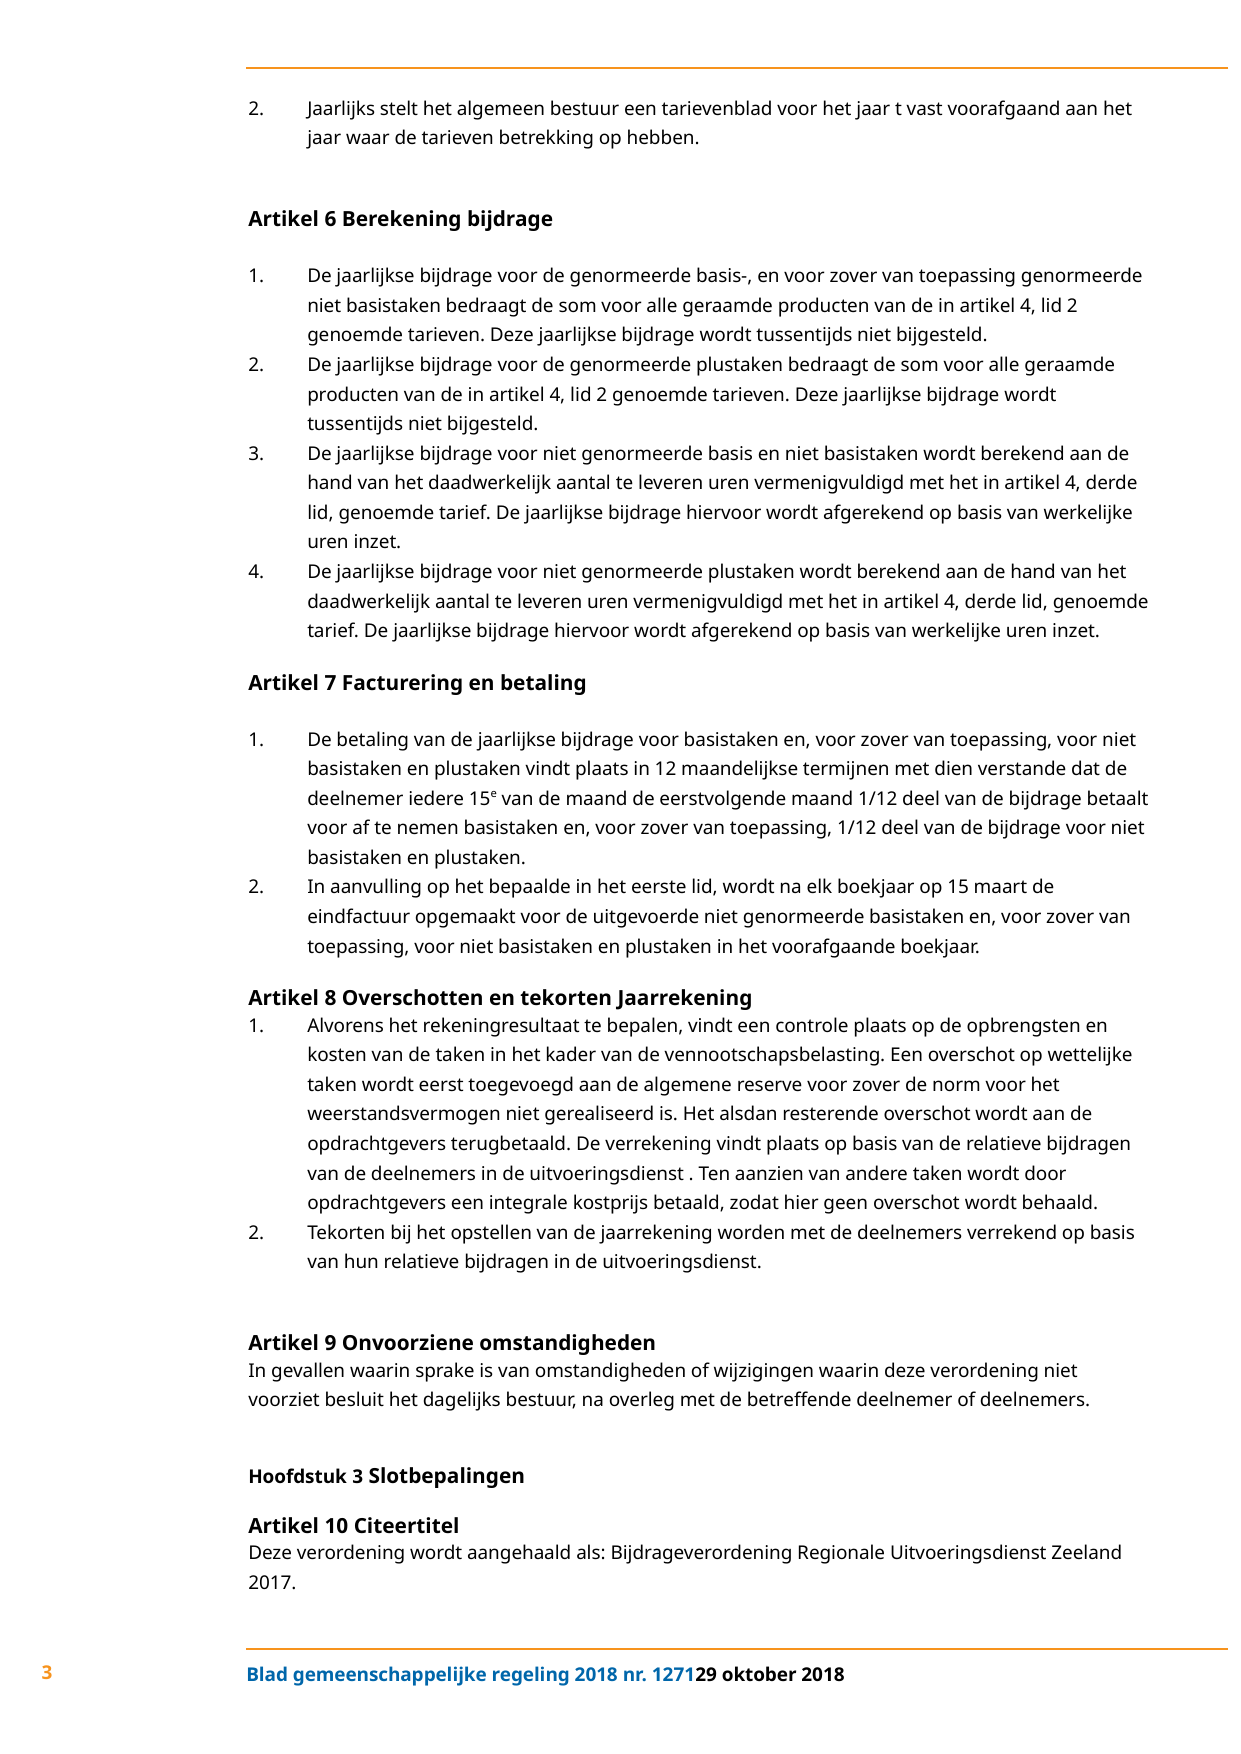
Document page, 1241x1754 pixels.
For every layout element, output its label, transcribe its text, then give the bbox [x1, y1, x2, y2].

text Hoofdstuk 3 Slotbepalingen [248, 1462, 1152, 1490]
picture [41, 47, 231, 172]
list Jaarlijks stelt het algemeen bestuur een tarievenblad voor het jaar t vast voorafgaand aan het jaar waar de tarieven betrekking op hebben. [248, 95, 1152, 150]
list De jaarlijkse bijdrage voor de genormeerde basis-, en voor zover van toepassing genormeerde niet basistaken bedraagt de som voor alle geraamde producten van de in artikel 4, lid 2 genoemde tarieven. Deze jaarlijkse bijdrage wordt tussentijds niet bijgesteld. [248, 262, 1152, 347]
text Artikel 10 Citeertitel [248, 1511, 1152, 1539]
list Tekorten bij het opstellen van de jaarrekening worden met de deelnemers verrekend op basis van hun relatieve bijdragen in de uitvoeringsdienst. [248, 1219, 1152, 1274]
text Artikel 6 Berekening bijdrage [248, 204, 1152, 233]
text Artikel 7 Facturering en betaling [248, 668, 1152, 696]
list In aanvulling op het bepaalde in het eerste lid, wordt na elk boekjaar op 15 maart de eindfactuur opgemaakt voor de uitgevoerde niet genormeerde basistaken en, voor zover van toepassing, voor niet basistaken en plustaken in het voorafgaande boekjaar. [248, 874, 1152, 959]
text Deze verordening wordt aangehaald als: Bijdrageverordening Regionale Uitvoeringsdienst Zeeland 2017. [248, 1539, 1152, 1595]
list De jaarlijkse bijdrage voor niet genormeerde basis en niet basistaken wordt berekend aan de hand van het daadwerkelijk aantal te leveren uren vermenigvuldigd met het in artikel 4, derde lid, genoemde tarief. De jaarlijkse bijdrage hiervoor wordt afgerekend op basis van werkelijke uren inzet. [248, 440, 1152, 554]
list De betaling van de jaarlijkse bijdrage voor basistaken en, voor zover van toepassing, voor niet basistaken en plustaken vindt plaats in 12 maandelijkse termijnen met dien verstande dat de deelnemer iedere 15e van de maand de eerstvolgende maand 1/12 deel van de bijdrage betaalt voor af te nemen basistaken en, voor zover van toepassing, 1/12 deel van de bijdrage voor niet basistaken en plustaken. [248, 726, 1152, 870]
text Artikel 8 Overschotten en tekorten Jaarrekening [248, 983, 1152, 1012]
text In gevallen waarin sprake is van omstandigheden of wijzigingen waarin deze verordening niet voorziet besluit het dagelijks bestuur, na overleg met de betreffende deelnemer of deelnemers. [248, 1357, 1152, 1412]
list De jaarlijkse bijdrage voor de genormeerde plustaken bedraagt de som voor alle geraamde producten van de in artikel 4, lid 2 genoemde tarieven. Deze jaarlijkse bijdrage wordt tussentijds niet bijgesteld. [248, 351, 1152, 436]
list De jaarlijkse bijdrage voor niet genormeerde plustaken wordt berekend aan de hand van het daadwerkelijk aantal te leveren uren vermenigvuldigd met het in artikel 4, derde lid, genoemde tarief. De jaarlijkse bijdrage hiervoor wordt afgerekend op basis van werkelijke uren inzet. [248, 558, 1152, 643]
text Artikel 9 Onvoorziene omstandigheden [248, 1328, 1152, 1357]
list Alvorens het rekeningresultaat te bepalen, vindt een controle plaats op de opbrengsten en kosten van de taken in het kader van de vennootschapsbelasting. Een overschot op wettelijke taken wordt eerst toegevoegd aan de algemene reserve voor zover de norm voor het weerstandsvermogen niet gerealiseerd is. Het alsdan resterende overschot wordt aan de opdrachtgevers terugbetaald. De verrekening vindt plaats op basis van de relatieve bijdragen van de deelnemers in de uitvoeringsdienst . Ten aanzien van andere taken wordt door opdrachtgevers een integrale kostprijs betaald, zodat hier geen overschot wordt behaald. [248, 1012, 1152, 1215]
